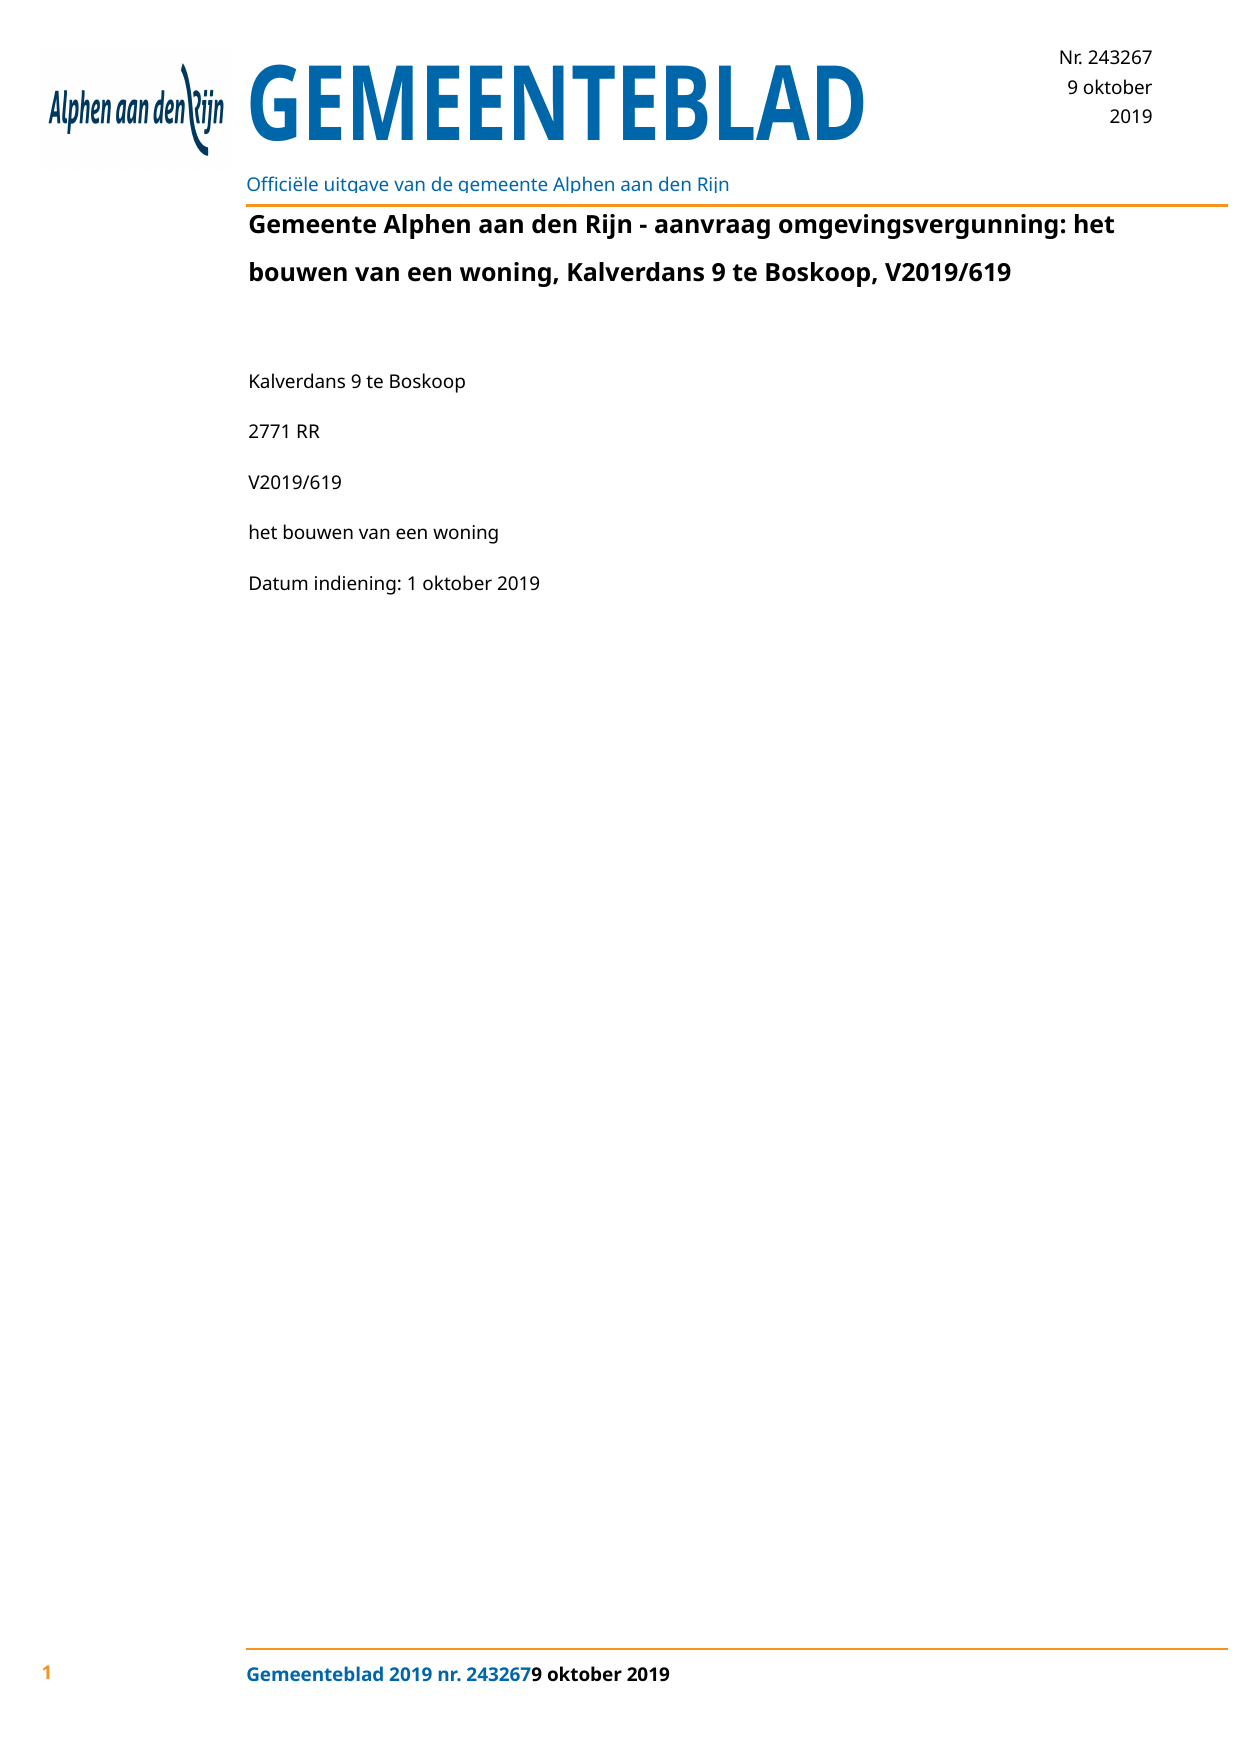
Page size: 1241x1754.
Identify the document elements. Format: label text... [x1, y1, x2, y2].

text het bouwen van een woning [248, 519, 1152, 545]
text Datum indiening: 1 oktober 2019 [248, 570, 1152, 596]
text 2771 RR [248, 419, 1152, 444]
text Gemeente Alphen aan den Rijn - aanvraag omgevingsvergunning: het bouwen van een woning, Kalverdans 9 te Boskoop, V2019/619 [248, 207, 1152, 288]
text V2019/619 [248, 469, 1152, 495]
picture [41, 47, 231, 172]
text Kalverdans 9 te Boskoop [248, 368, 1152, 394]
